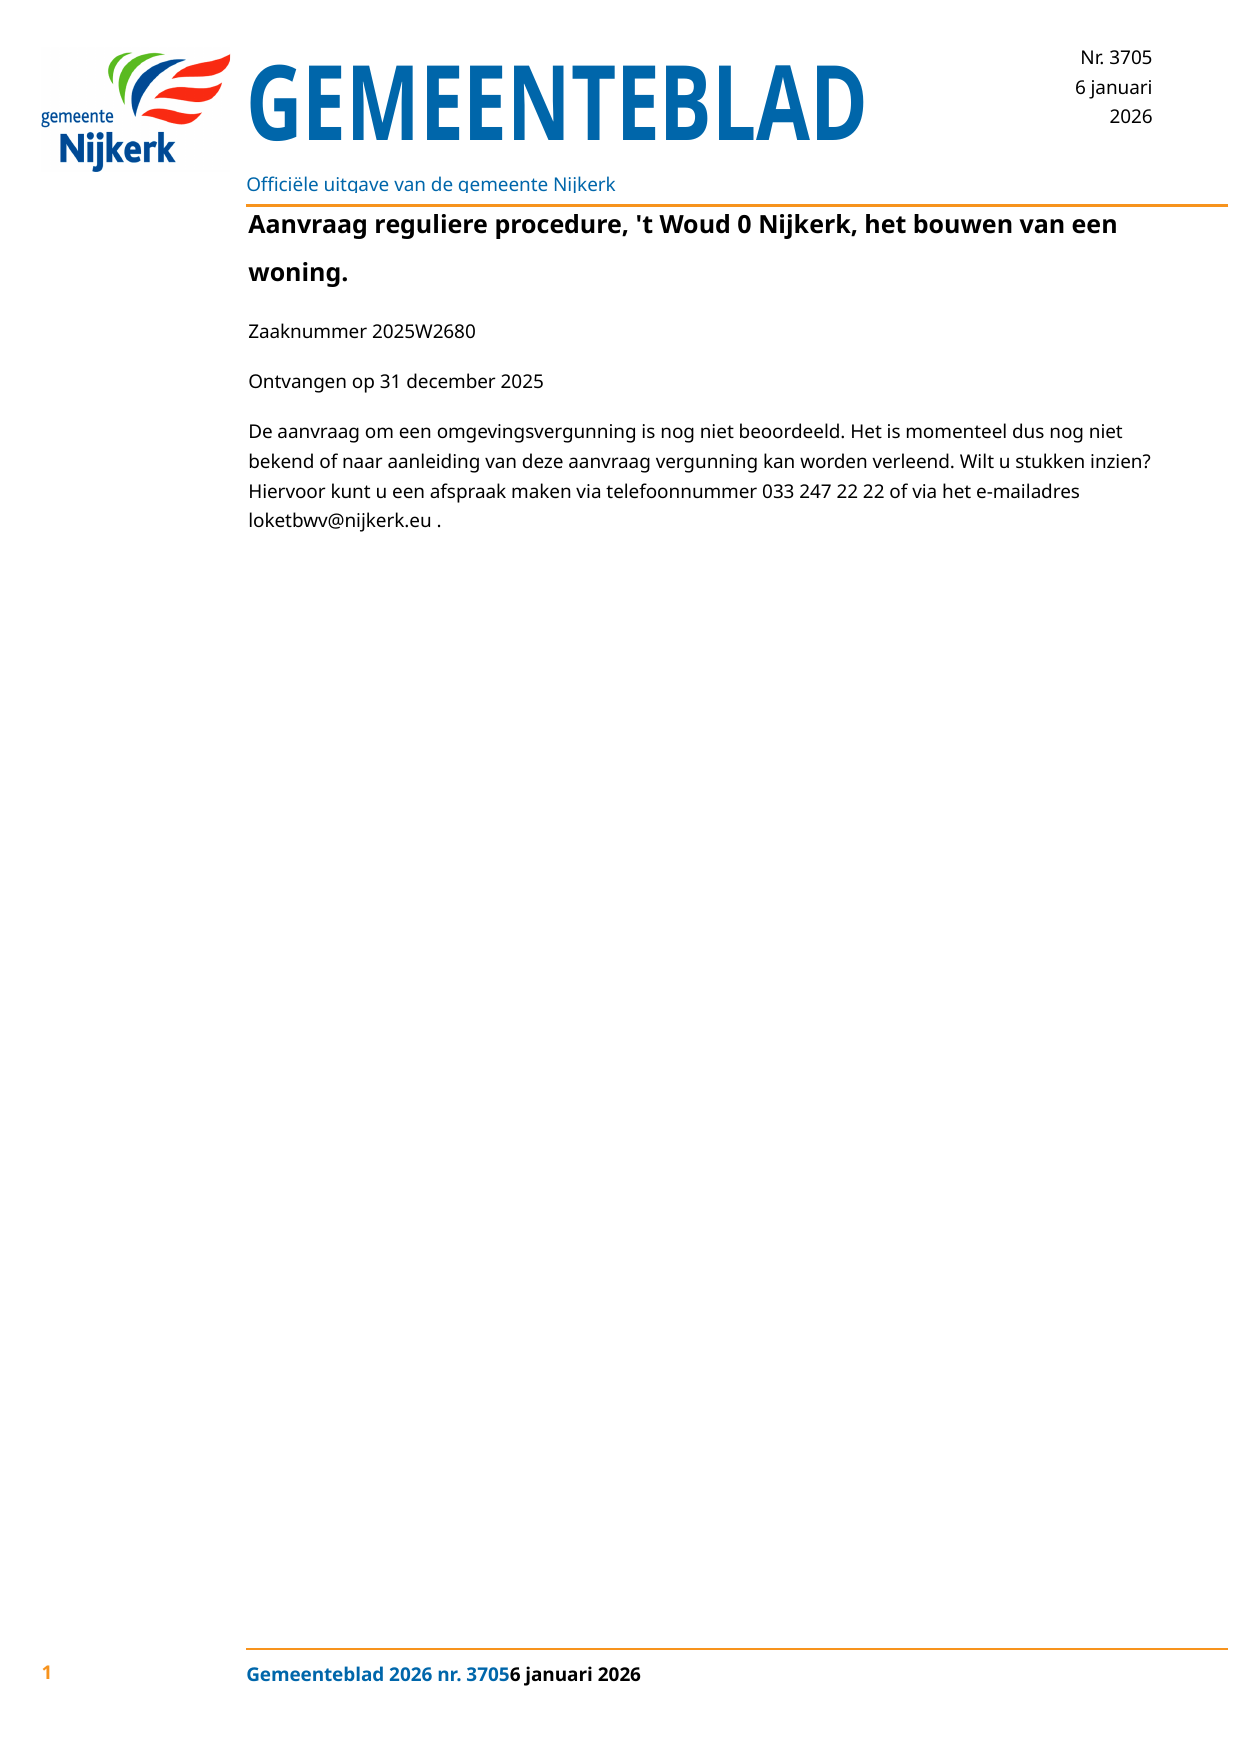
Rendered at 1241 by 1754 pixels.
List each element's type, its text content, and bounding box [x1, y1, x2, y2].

text De aanvraag om een omgevingsvergunning is nog niet beoordeeld. Het is momenteel dus nog niet bekend of naar aanleiding van deze aanvraag vergunning kan worden verleend. Wilt u stukken inzien? Hiervoor kunt u een afspraak maken via telefoonnummer 033 247 22 22 of via het e-mailadres loketbwv@nijkerk.eu . [248, 419, 1152, 533]
text Ontvangen op 31 december 2025 [248, 368, 1152, 394]
text Aanvraag reguliere procedure, 't Woud 0 Nijkerk, het bouwen van een woning. [248, 207, 1152, 288]
text Zaaknummer 2025W2680 [248, 318, 1152, 344]
picture [41, 47, 231, 172]
